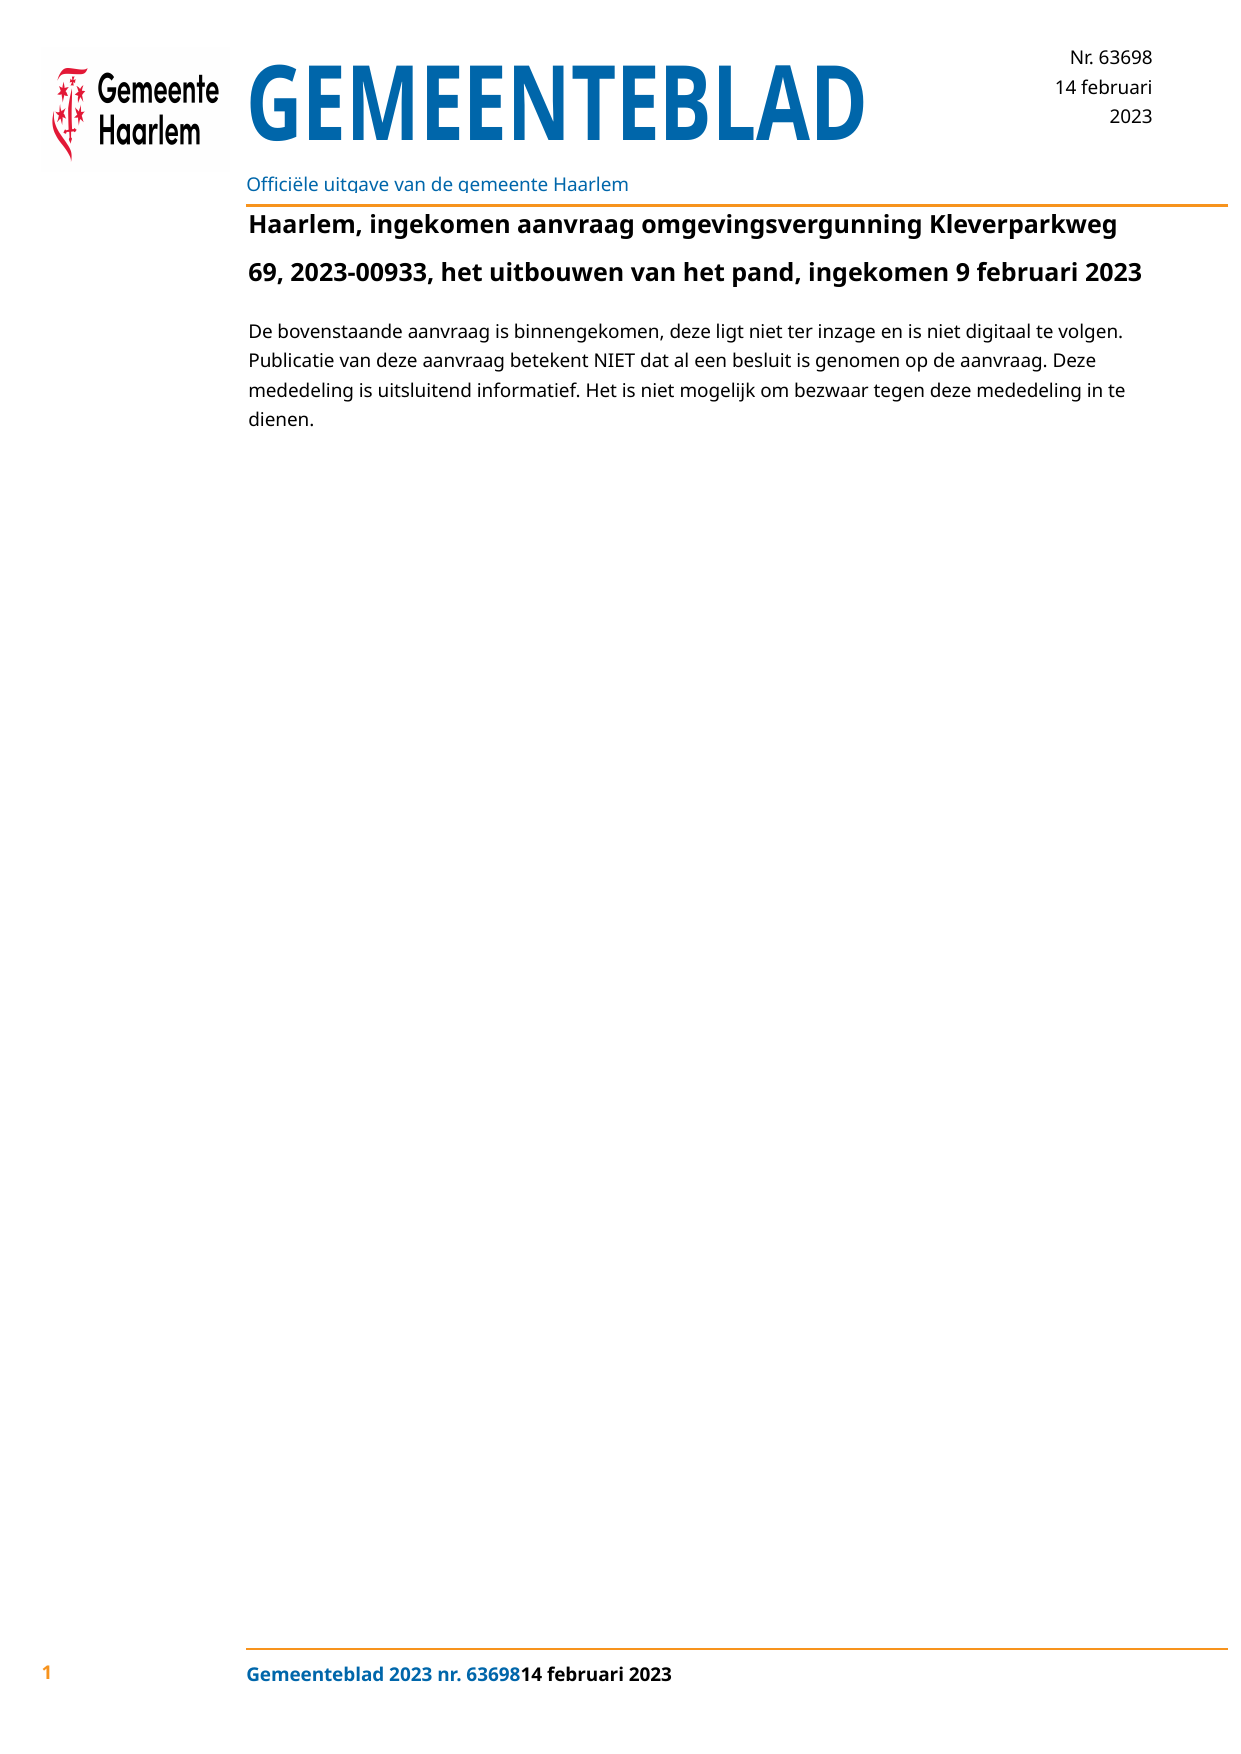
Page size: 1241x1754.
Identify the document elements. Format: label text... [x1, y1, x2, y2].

picture [41, 47, 231, 172]
text De bovenstaande aanvraag is binnengekomen, deze ligt niet ter inzage en is niet digitaal te volgen. Publicatie van deze aanvraag betekent NIET dat al een besluit is genomen op de aanvraag. Deze mededeling is uitsluitend informatief. Het is niet mogelijk om bezwaar tegen deze mededeling in te dienen. [248, 318, 1152, 432]
text Haarlem, ingekomen aanvraag omgevingsvergunning Kleverparkweg 69, 2023-00933, het uitbouwen van het pand, ingekomen 9 februari 2023 [248, 207, 1152, 288]
